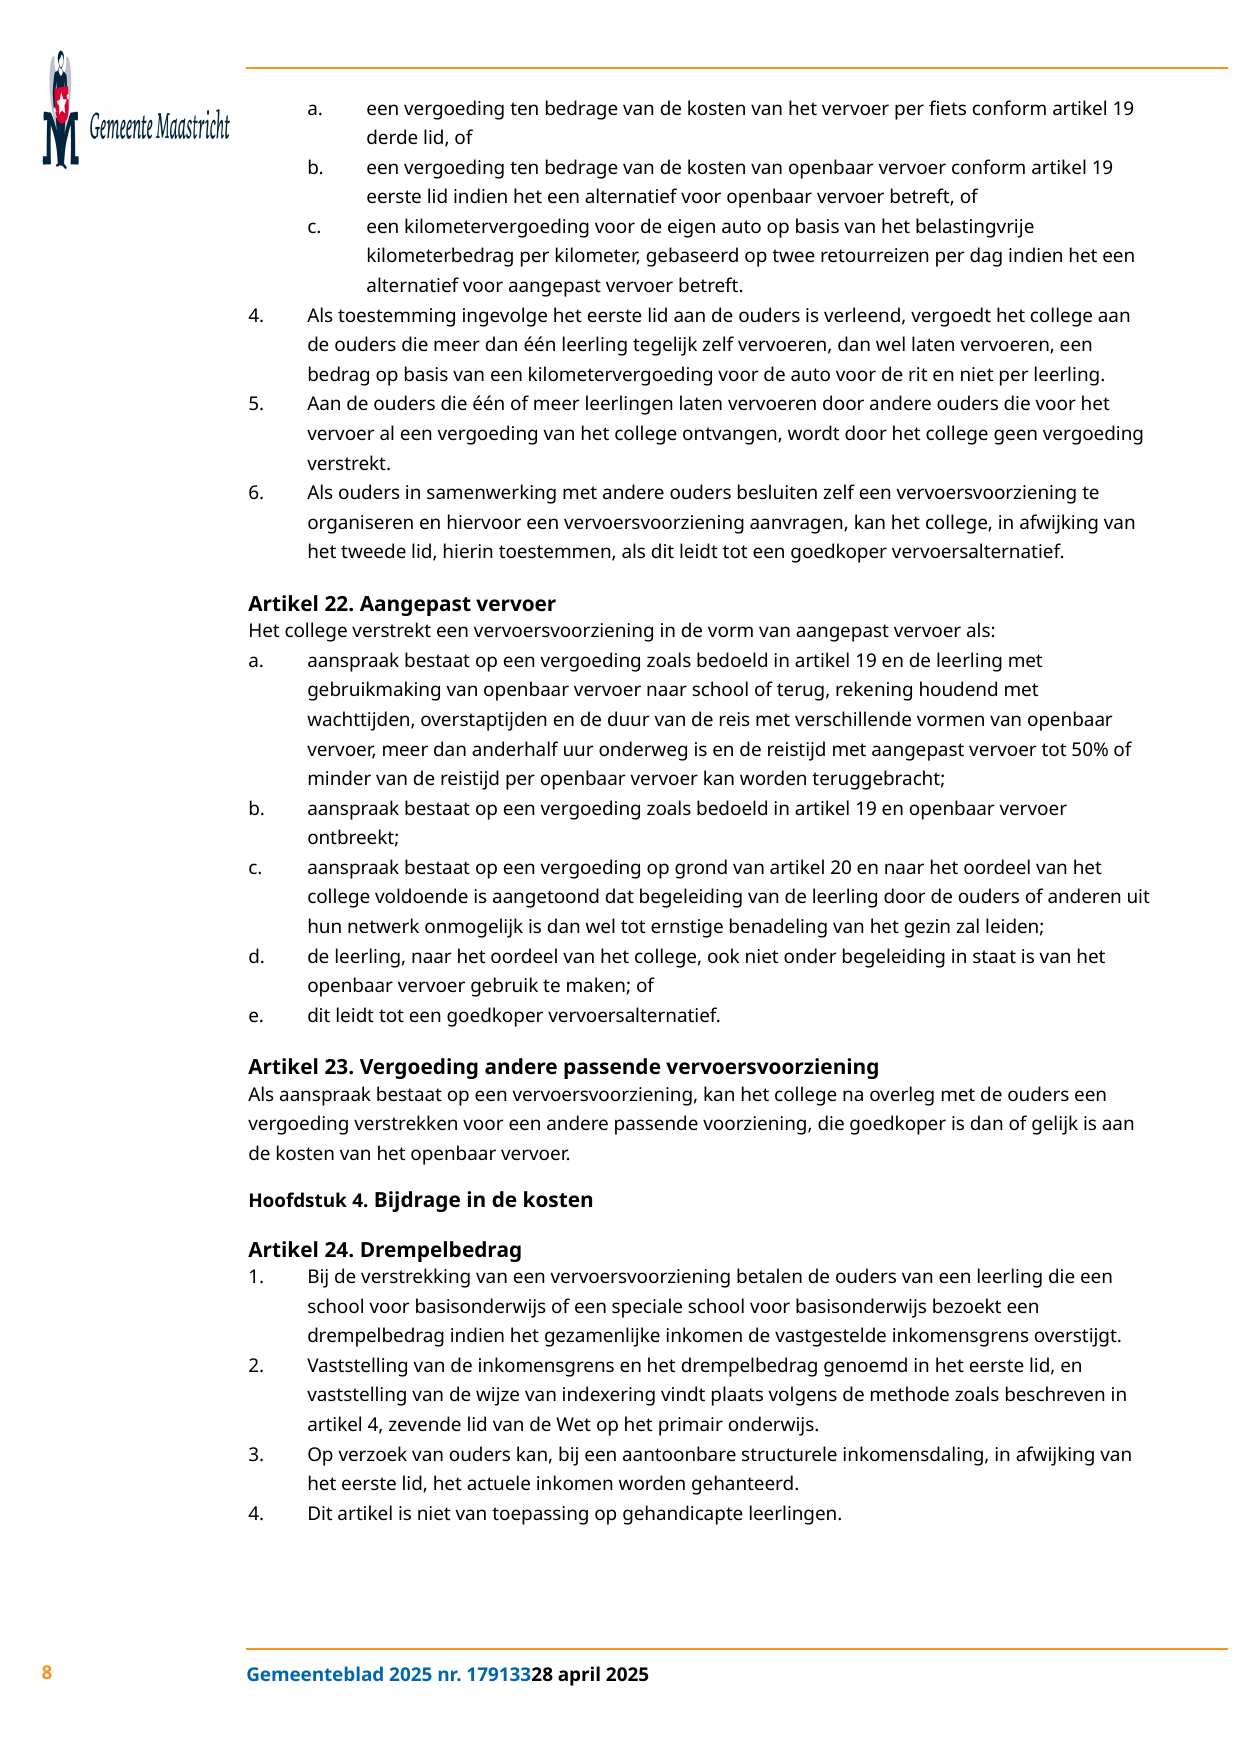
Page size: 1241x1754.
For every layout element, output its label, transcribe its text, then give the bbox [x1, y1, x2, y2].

list de leerling, naar het oordeel van het college, ook niet onder begeleiding in staat is van het openbaar vervoer gebruik te maken; of [248, 943, 1152, 998]
picture [41, 47, 231, 172]
list een vergoeding ten bedrage van de kosten van openbaar vervoer conform artikel 19 eerste lid indien het een alternatief voor openbaar vervoer betreft, of [307, 154, 1152, 209]
text Artikel 24. Drempelbedrag [248, 1235, 1152, 1263]
text Als aanspraak bestaat op een vervoersvoorziening, kan het college na overleg met de ouders een vergoeding verstrekken voor een andere passende voorziening, die goedkoper is dan of gelijk is aan de kosten van het openbaar vervoer. [248, 1081, 1152, 1166]
text Hoofdstuk 4. Bijdrage in de kosten [248, 1186, 1152, 1214]
text Artikel 22. Aangepast vervoer [248, 589, 1152, 617]
list Aan de ouders die één of meer leerlingen laten vervoeren door andere ouders die voor het vervoer al een vergoeding van het college ontvangen, wordt door het college geen vergoeding verstrekt. [248, 391, 1152, 476]
list een vergoeding ten bedrage van de kosten van het vervoer per fiets conform artikel 19 derde lid, of [307, 95, 1152, 150]
list Als toestemming ingevolge het eerste lid aan de ouders is verleend, vergoedt het college aan de ouders die meer dan één leerling tegelijk zelf vervoeren, dan wel laten vervoeren, een bedrag op basis van een kilometervergoeding voor de auto voor de rit en niet per leerling. [248, 302, 1152, 387]
list aanspraak bestaat op een vergoeding op grond van artikel 20 en naar het oordeel van het college voldoende is aangetoond dat begeleiding van de leerling door de ouders of anderen uit hun netwerk onmogelijk is dan wel tot ernstige benadeling van het gezin zal leiden; [248, 854, 1152, 939]
list Vaststelling van de inkomensgrens en het drempelbedrag genoemd in het eerste lid, en vaststelling van de wijze van indexering vindt plaats volgens de methode zoals beschreven in artikel 4, zevende lid van de Wet op het primair onderwijs. [248, 1352, 1152, 1437]
list Dit artikel is niet van toepassing op gehandicapte leerlingen. [248, 1500, 1152, 1526]
list Bij de verstrekking van een vervoersvoorziening betalen de ouders van een leerling die een school voor basisonderwijs of een speciale school voor basisonderwijs bezoekt een drempelbedrag indien het gezamenlijke inkomen de vastgestelde inkomensgrens overstijgt. [248, 1263, 1152, 1348]
list dit leidt tot een goedkoper vervoersalternatief. [248, 1002, 1152, 1028]
list aanspraak bestaat op een vergoeding zoals bedoeld in artikel 19 en openbaar vervoer ontbreekt; [248, 795, 1152, 850]
text Het college verstrekt een vervoersvoorziening in de vorm van aangepast vervoer als: [248, 617, 1152, 643]
list Als ouders in samenwerking met andere ouders besluiten zelf een vervoersvoorziening te organiseren en hiervoor een vervoersvoorziening aanvragen, kan het college, in afwijking van het tweede lid, hierin toestemmen, als dit leidt tot een goedkoper vervoersalternatief. [248, 479, 1152, 564]
list aanspraak bestaat op een vergoeding zoals bedoeld in artikel 19 en de leerling met gebruikmaking van openbaar vervoer naar school of terug, rekening houdend met wachttijden, overstaptijden en de duur van de reis met verschillende vormen van openbaar vervoer, meer dan anderhalf uur onderweg is en de reistijd met aangepast vervoer tot 50% of minder van de reistijd per openbaar vervoer kan worden teruggebracht; [248, 647, 1152, 791]
list Op verzoek van ouders kan, bij een aantoonbare structurele inkomensdaling, in afwijking van het eerste lid, het actuele inkomen worden gehanteerd. [248, 1441, 1152, 1496]
list een kilometervergoeding voor de eigen auto op basis van het belastingvrije kilometerbedrag per kilometer, gebaseerd op twee retourreizen per dag indien het een alternatief voor aangepast vervoer betreft. [307, 213, 1152, 298]
text Artikel 23. Vergoeding andere passende vervoersvoorziening [248, 1052, 1152, 1081]
